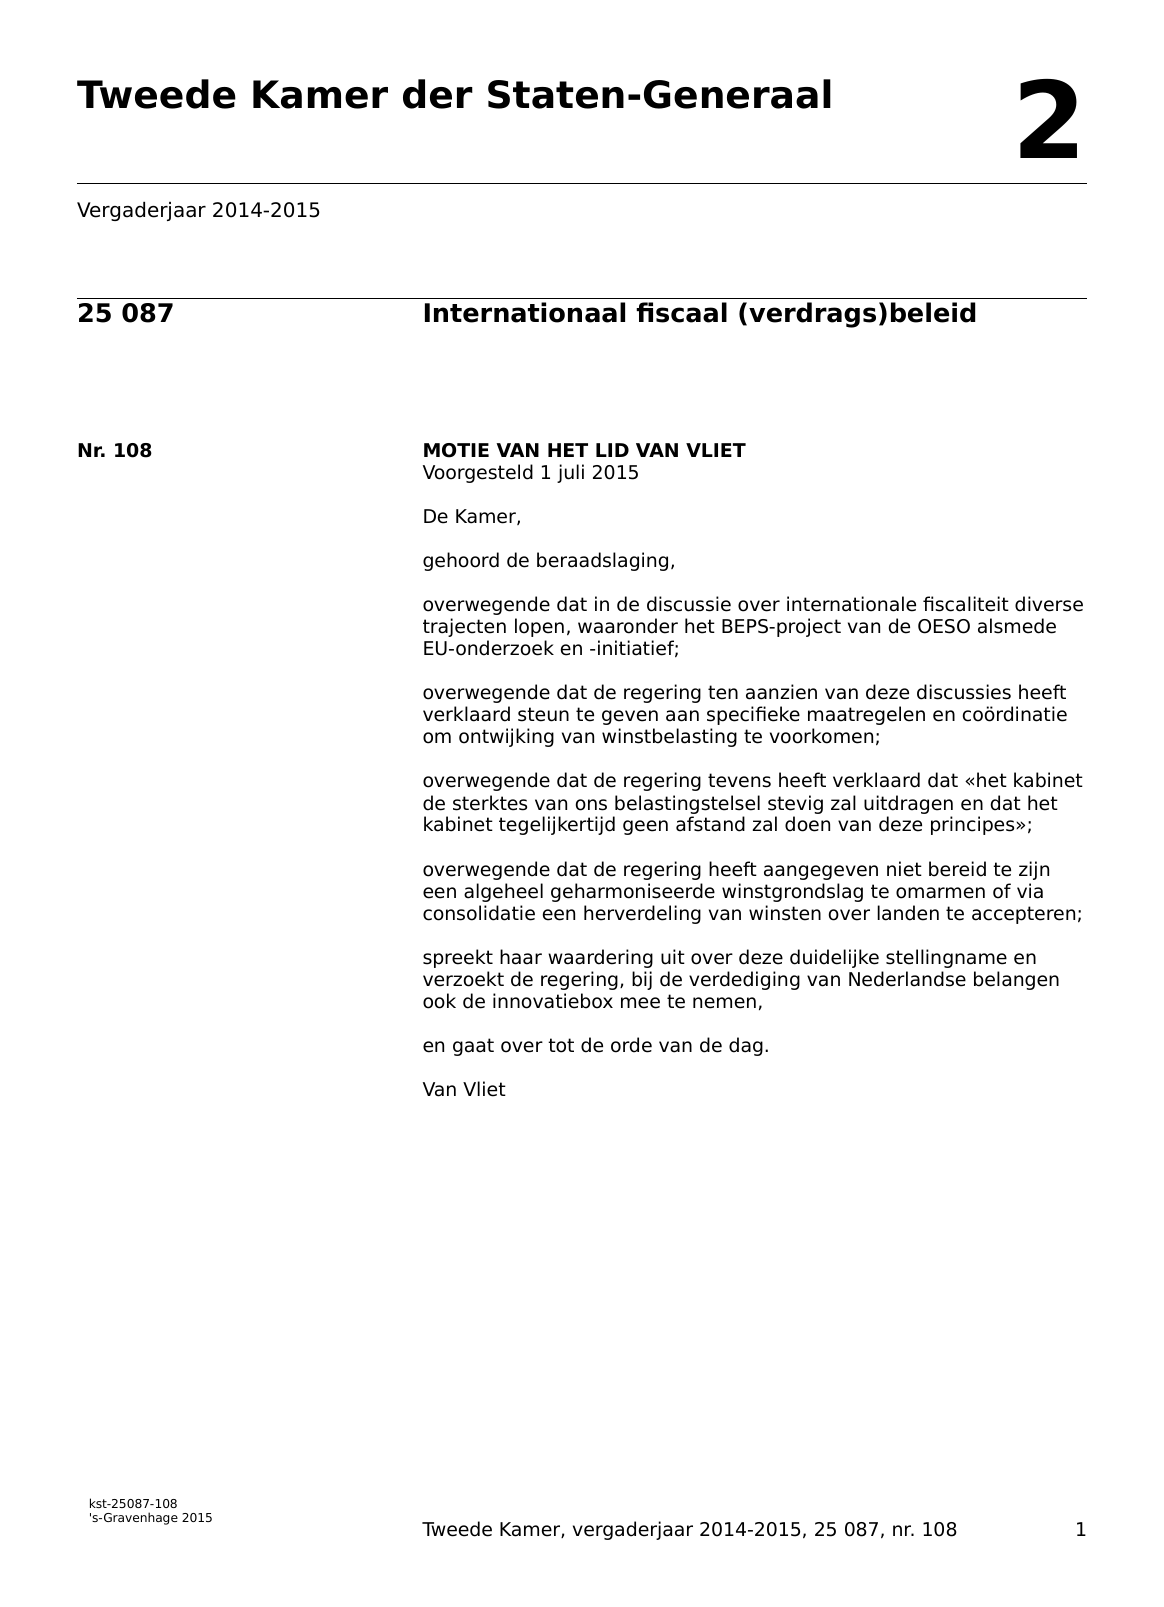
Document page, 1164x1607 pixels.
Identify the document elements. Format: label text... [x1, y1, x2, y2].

text De Kamer, [422, 506, 1087, 528]
text spreekt haar waardering uit over deze duidelijke stellingname en verzoekt de regering, bij de verdediging van Nederlandse belangen ook de innovatiebox mee te nemen, [422, 947, 1087, 1013]
table_header 2 [886, 59, 1087, 183]
text kst-25087-108 [88, 1497, 323, 1511]
table_header Tweede Kamer der Staten-Generaal [77, 59, 886, 183]
text gehoord de beraadslaging, [422, 550, 1087, 572]
text overwegende dat in de discussie over internationale fiscaliteit diverse trajecten lopen, waaronder het BEPS-project van de OESO alsmede EU-onderzoek en -initiatief; [422, 594, 1087, 660]
text 's-Gravenhage 2015 [88, 1511, 323, 1525]
text Van Vliet [422, 1079, 1087, 1101]
text overwegende dat de regering ten aanzien van deze discussies heeft verklaard steun te geven aan specifieke maatregelen en coördinatie om ontwijking van winstbelasting te voorkomen; [422, 682, 1087, 748]
text en gaat over tot de orde van de dag. [422, 1035, 1087, 1057]
subtitle Nr. 108 MOTIE VAN HET LID VAN VLIET [77, 440, 1087, 462]
text Voorgesteld 1 juli 2015 [422, 462, 1087, 484]
text overwegende dat de regering tevens heeft verklaard dat «het kabinet de sterktes van ons belastingstelsel stevig zal uitdragen en dat het kabinet tegelijkertijd geen afstand zal doen van deze principes»; [422, 770, 1087, 836]
subtitle 25 087 Internationaal fiscaal (verdrags)beleid [77, 299, 1087, 329]
table_cell Vergaderjaar 2014-2015 [77, 184, 1087, 298]
text overwegende dat de regering heeft aangegeven niet bereid te zijn een algeheel geharmoniseerde winstgrondslag te omarmen of via consolidatie een herverdeling van winsten over landen te accepteren; [422, 858, 1087, 924]
